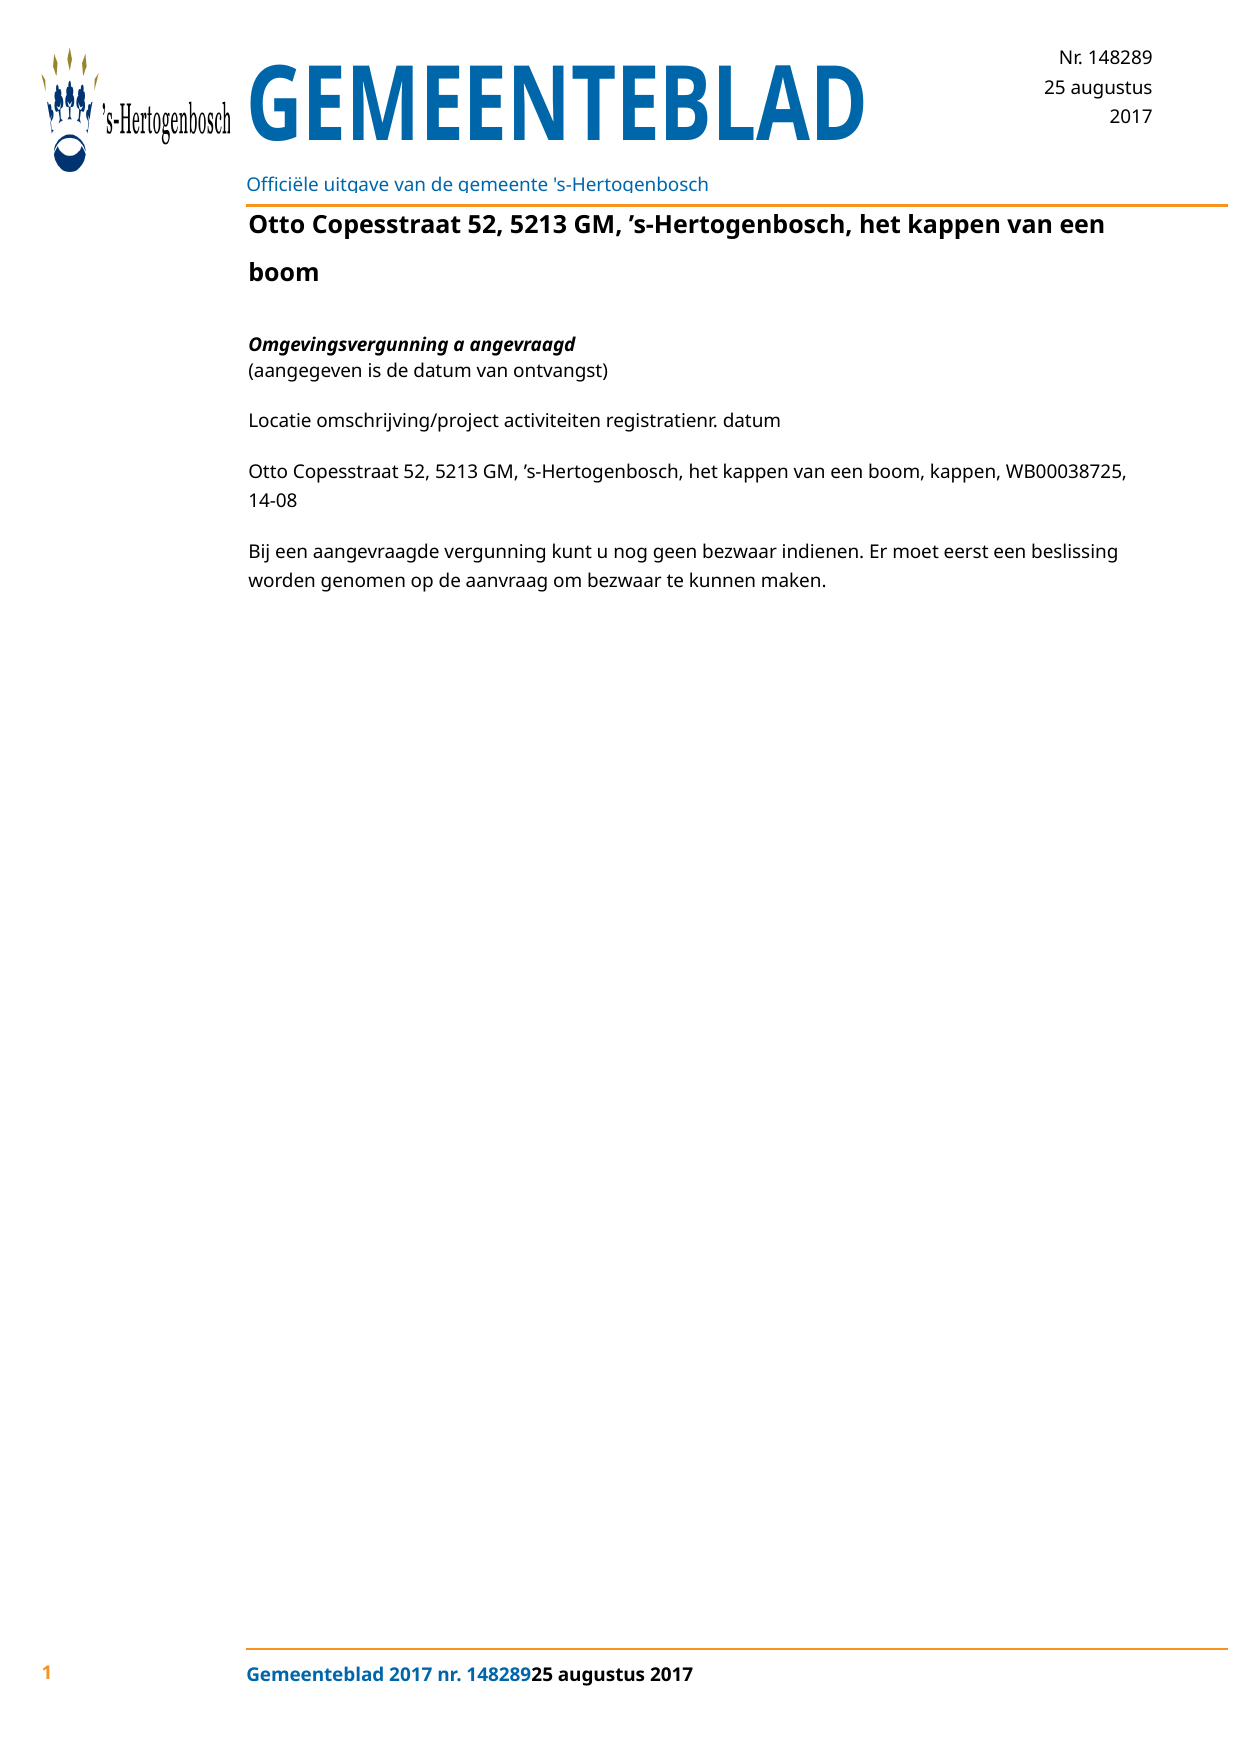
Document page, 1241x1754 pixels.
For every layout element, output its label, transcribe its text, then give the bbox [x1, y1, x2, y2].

text (aangegeven is de datum van ontvangst) [248, 357, 1152, 383]
text Bij een aangevraagde vergunning kunt u nog geen bezwaar indienen. Er moet eerst een beslissing worden genomen op de aanvraag om bezwaar te kunnen maken. [248, 538, 1152, 593]
text Locatie omschrijving/project activiteiten registratienr. datum [248, 408, 1152, 433]
text Otto Copesstraat 52, 5213 GM, ’s-Hertogenbosch, het kappen van een boom, kappen, WB00038725, 14-08 [248, 458, 1152, 513]
picture [41, 47, 231, 172]
text Otto Copesstraat 52, 5213 GM, ’s-Hertogenbosch, het kappen van een boom [248, 207, 1152, 288]
text Omgevingsvergunning a angevraagd [248, 331, 1152, 357]
